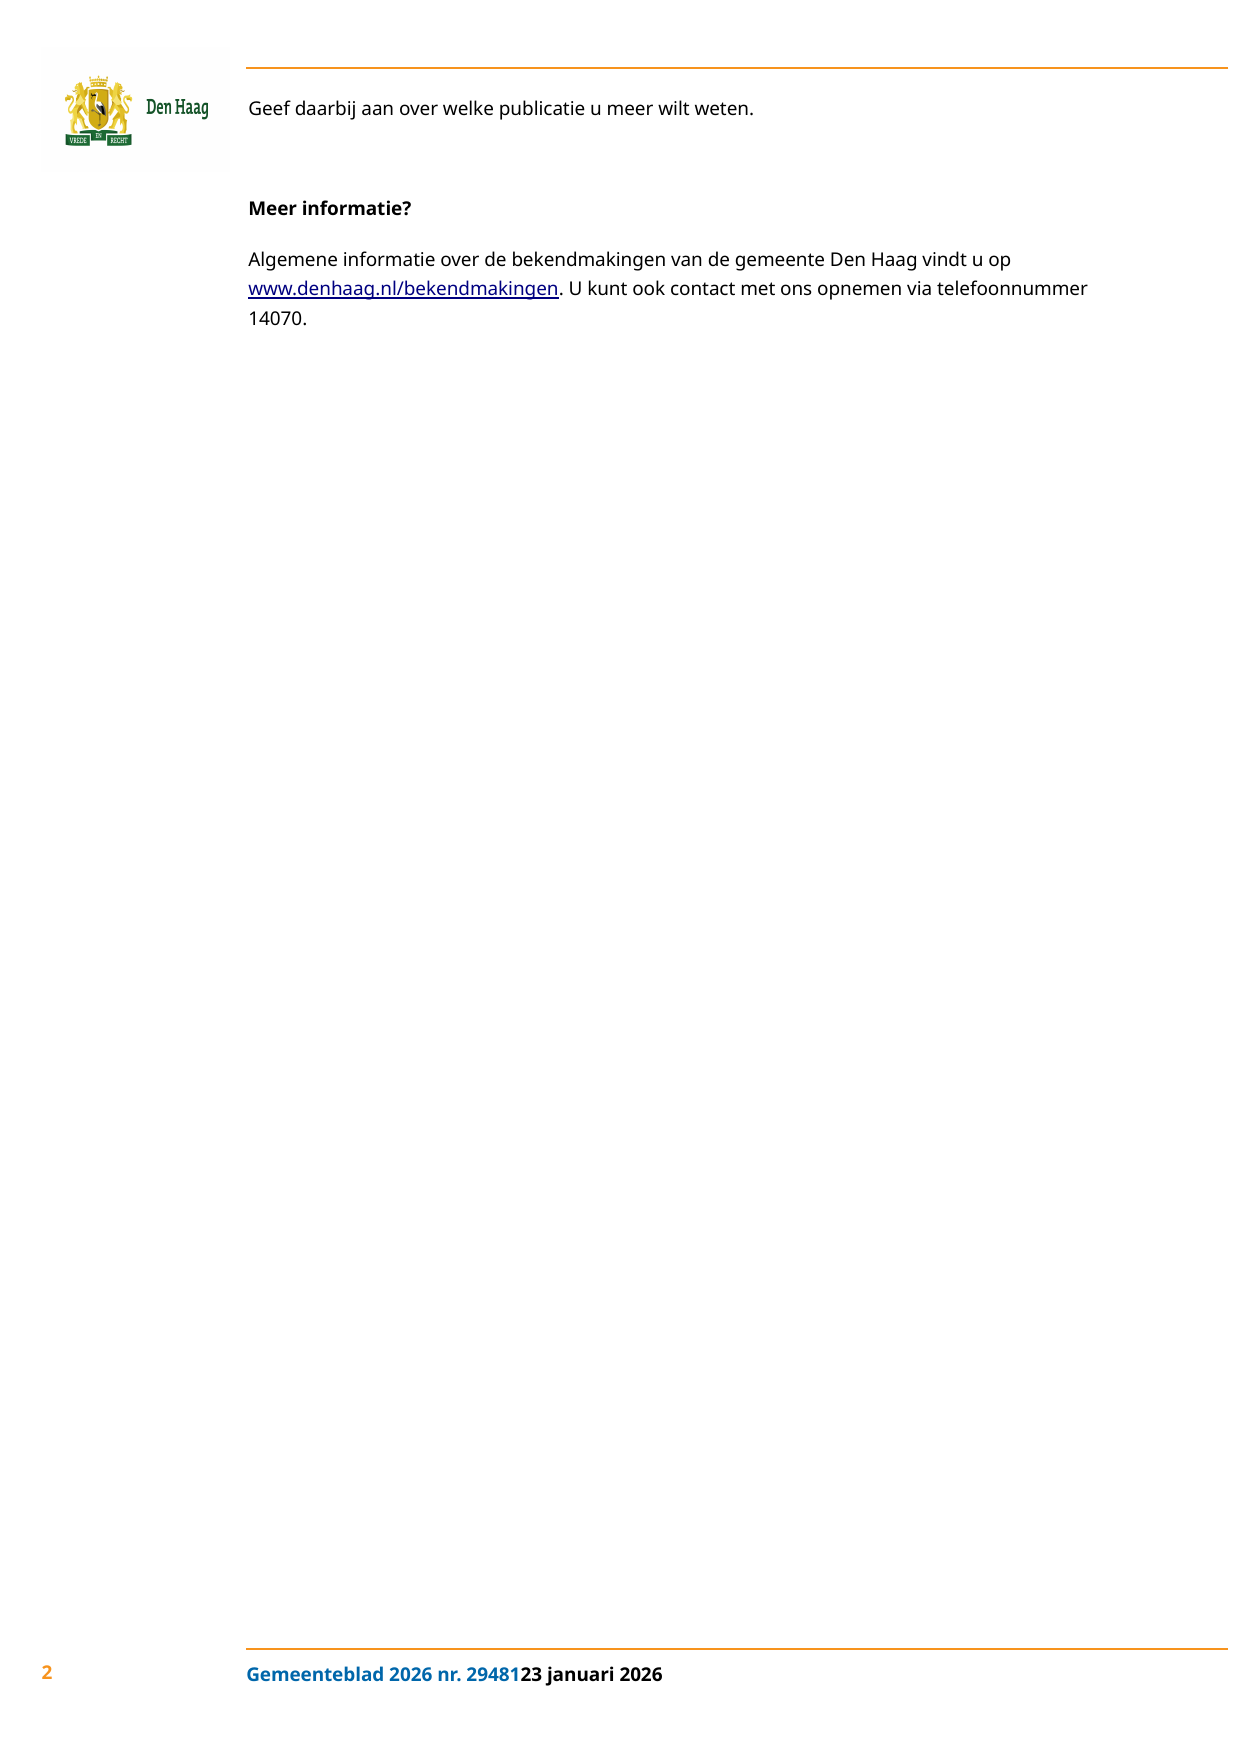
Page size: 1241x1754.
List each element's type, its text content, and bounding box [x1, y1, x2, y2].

text Geef daarbij aan over welke publicatie u meer wilt weten. [248, 95, 1152, 121]
text Meer informatie? [248, 196, 1152, 221]
text Algemene informatie over de bekendmakingen van de gemeente Den Haag vindt u op www.denhaag.nl/bekendmakingen. U kunt ook contact met ons opnemen via telefoonnummer 14070. [248, 246, 1152, 331]
picture [41, 47, 231, 172]
